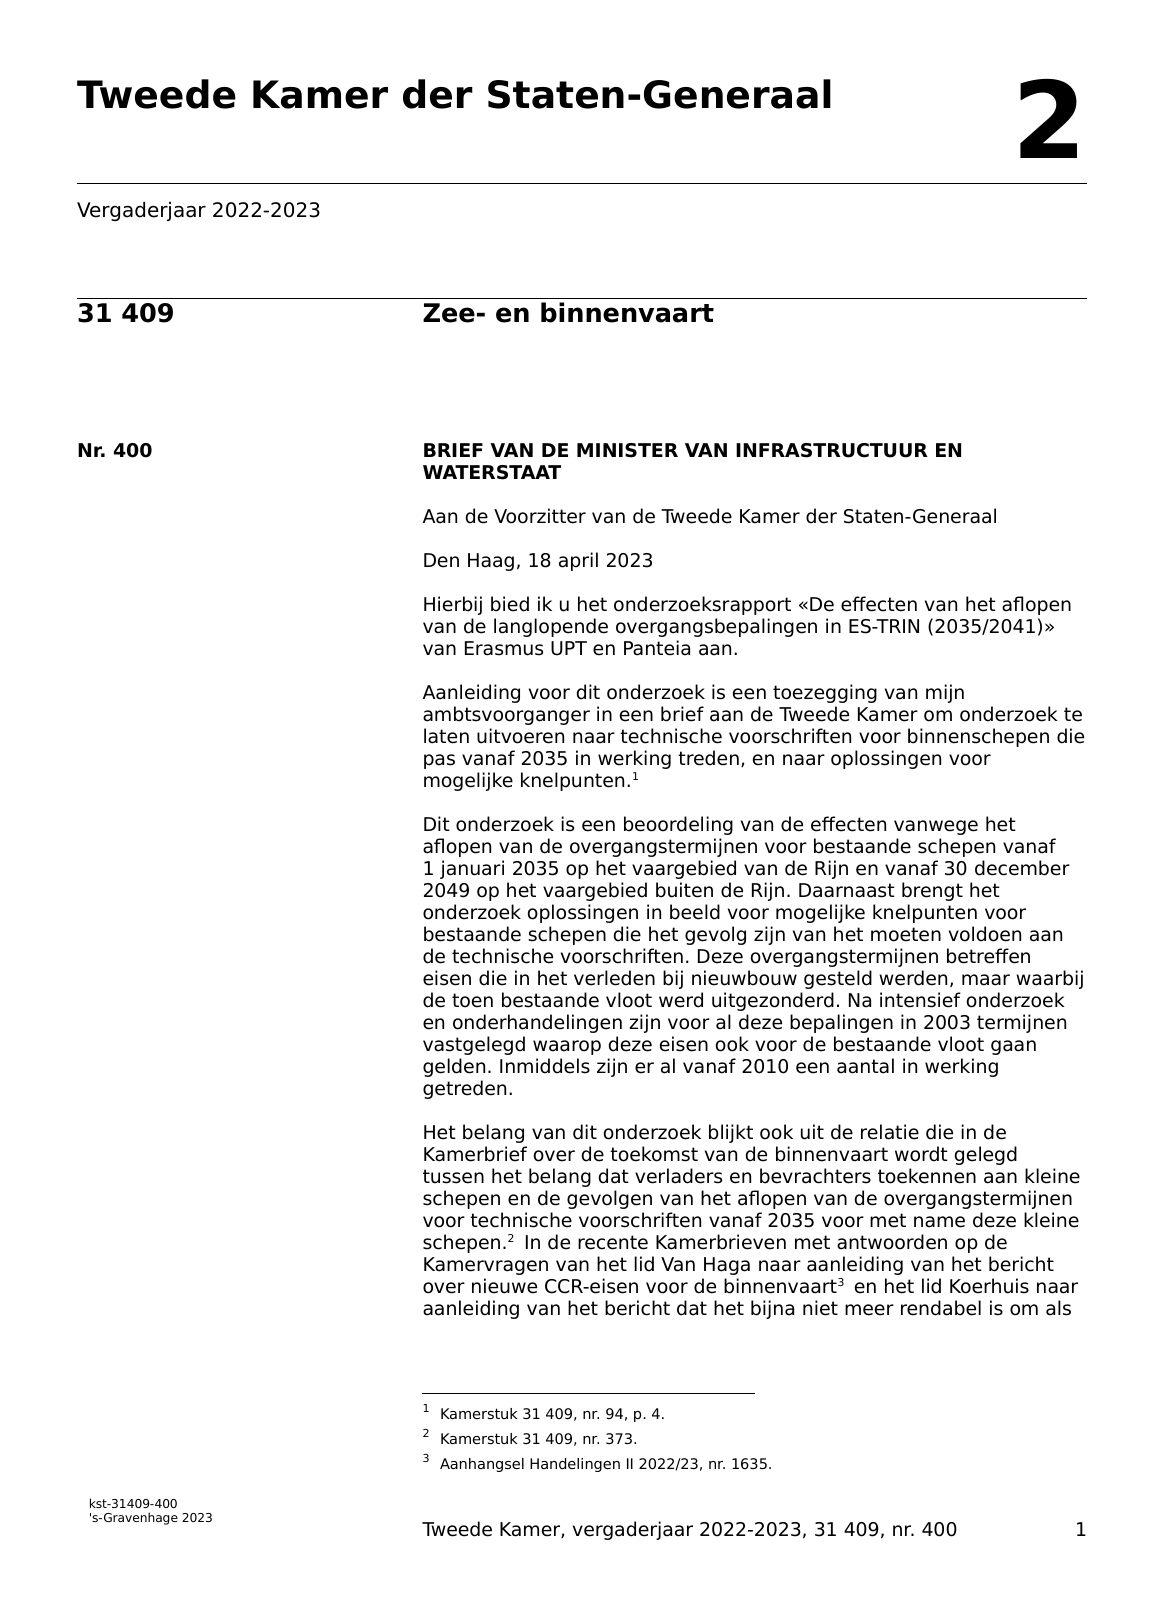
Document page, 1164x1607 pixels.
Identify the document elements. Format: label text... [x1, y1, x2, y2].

text Dit onderzoek is een beoordeling van de effecten vanwege het aflopen van de overgangstermijnen voor bestaande schepen vanaf 1 januari 2035 op het vaargebied van de Rijn en vanaf 30 december 2049 op het vaargebied buiten de Rijn. Daarnaast brengt het onderzoek oplossingen in beeld voor mogelijke knelpunten voor bestaande schepen die het gevolg zijn van het moeten voldoen aan de technische voorschriften. Deze overgangstermijnen betreffen eisen die in het verleden bij nieuwbouw gesteld werden, maar waarbij de toen bestaande vloot werd uitgezonderd. Na intensief onderzoek en onderhandelingen zijn voor al deze bepalingen in 2003 termijnen vastgelegd waarop deze eisen ook voor de bestaande vloot gaan gelden. Inmiddels zijn er al vanaf 2010 een aantal in werking getreden. [422, 814, 1087, 1100]
text Hierbij bied ik u het onderzoeksrapport «De effecten van het aflopen van de langlopende overgangsbepalingen in ES-TRIN (2035/2041)» van Erasmus UPT en Panteia aan. [422, 594, 1087, 660]
text Aanhangsel Handelingen II 2022/23, nr. 1635. [422, 1452, 1087, 1474]
text Aanleiding voor dit onderzoek is een toezegging van mijn ambtsvoorganger in een brief aan de Tweede Kamer om onderzoek te laten uitvoeren naar technische voorschriften voor binnenschepen die pas vanaf 2035 in werking treden, en naar oplossingen voor mogelijke knelpunten. [422, 682, 1087, 792]
text kst-31409-400 [88, 1497, 323, 1511]
text Het belang van dit onderzoek blijkt ook uit de relatie die in de Kamerbrief over de toekomst van de binnenvaart wordt gelegd tussen het belang dat verladers en bevrachters toekennen aan kleine schepen en de gevolgen van het aflopen van de overgangstermijnen voor technische voorschriften vanaf 2035 voor met name deze kleine schepen. In de recente Kamerbrieven met antwoorden op de Kamervragen van het lid Van Haga naar aanleiding van het bericht over nieuwe CCR-eisen voor de binnenvaart en het lid Koerhuis naar aanleiding van het bericht dat het bijna niet meer rendabel is om als [422, 1122, 1087, 1342]
text 's-Gravenhage 2023 [88, 1511, 323, 1525]
table_header 2 [886, 59, 1087, 183]
text Kamerstuk 31 409, nr. 94, p. 4. [422, 1402, 1087, 1424]
table_header Tweede Kamer der Staten-Generaal [77, 59, 886, 183]
text Aan de Voorzitter van de Tweede Kamer der Staten-Generaal [422, 506, 1087, 528]
subtitle Nr. 400 BRIEF VAN DE MINISTER VAN INFRASTRUCTUUR EN WATERSTAAT [77, 440, 1087, 484]
table_cell Vergaderjaar 2022-2023 [77, 184, 1087, 298]
text Den Haag, 18 april 2023 [422, 550, 1087, 572]
subtitle 31 409 Zee- en binnenvaart [77, 299, 1087, 329]
text Kamerstuk 31 409, nr. 373. [422, 1427, 1087, 1449]
